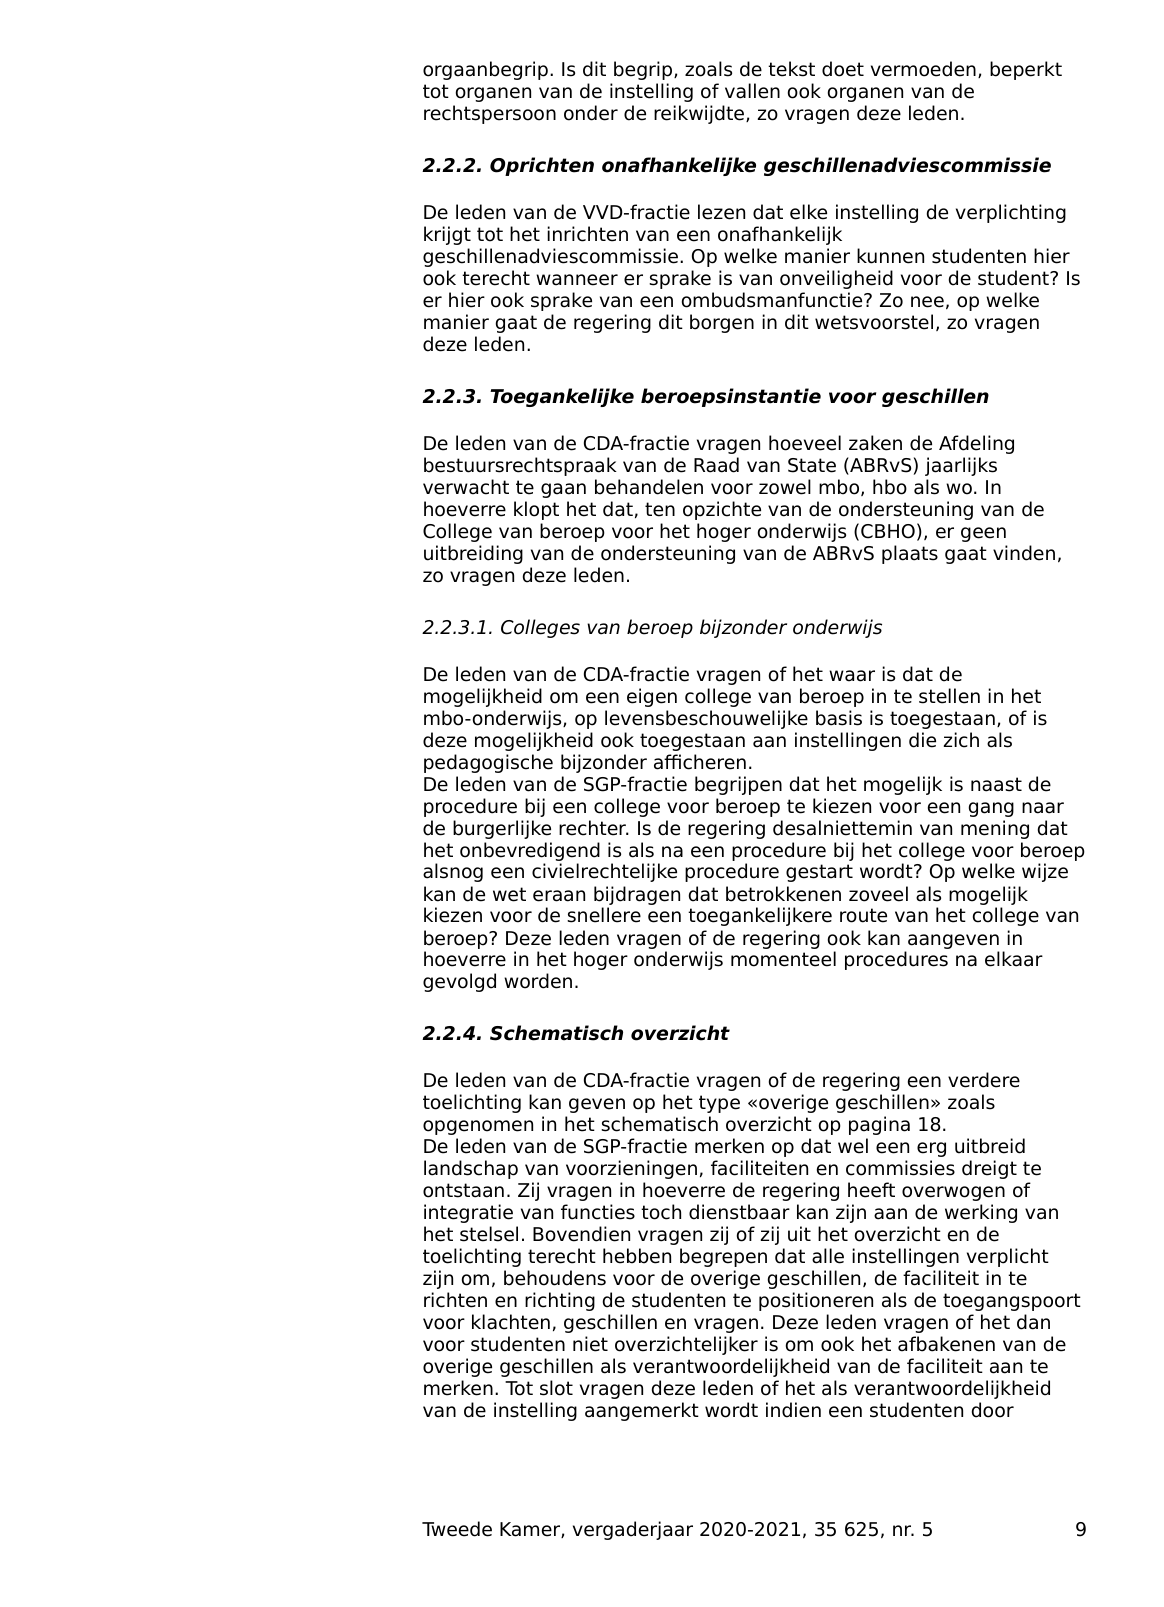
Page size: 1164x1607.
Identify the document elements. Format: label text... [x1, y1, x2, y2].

text De leden van de CDA-fractie vragen of de regering een verdere toelichting kan geven op het type «overige geschillen» zoals opgenomen in het schematisch overzicht op pagina 18. [422, 1070, 1087, 1136]
subtitle 2.2.4. Schematisch overzicht [422, 1023, 1087, 1045]
text De leden van de SGP-fractie begrijpen dat het mogelijk is naast de procedure bij een college voor beroep te kiezen voor een gang naar de burgerlijke rechter. Is de regering desalniettemin van mening dat het onbevredigend is als na een procedure bij het college voor beroep alsnog een civielrechtelijke procedure gestart wordt? Op welke wijze kan de wet eraan bijdragen dat betrokkenen zoveel als mogelijk kiezen voor de snellere een toegankelijkere route van het college van beroep? Deze leden vragen of de regering ook kan aangeven in hoeverre in het hoger onderwijs momenteel procedures na elkaar gevolgd worden. [422, 773, 1087, 993]
text De leden van de VVD-fractie lezen dat elke instelling de verplichting krijgt tot het inrichten van een onafhankelijk geschillenadviescommissie. Op welke manier kunnen studenten hier ook terecht wanneer er sprake is van onveiligheid voor de student? Is er hier ook sprake van een ombudsmanfunctie? Zo nee, op welke manier gaat de regering dit borgen in dit wetsvoorstel, zo vragen deze leden. [422, 202, 1087, 356]
text De leden van de CDA-fractie vragen of het waar is dat de mogelijkheid om een eigen college van beroep in te stellen in het mbo-onderwijs, op levensbeschouwelijke basis is toegestaan, of is deze mogelijkheid ook toegestaan aan instellingen die zich als pedagogische bijzonder afficheren. [422, 664, 1087, 773]
text De leden van de SGP-fractie merken op dat wel een erg uitbreid landschap van voorzieningen, faciliteiten en commissies dreigt te ontstaan. Zij vragen in hoeverre de regering heeft overwogen of integratie van functies toch dienstbaar kan zijn aan de werking van het stelsel. Bovendien vragen zij of zij uit het overzicht en de toelichting terecht hebben begrepen dat alle instellingen verplicht zijn om, behoudens voor de overige geschillen, de faciliteit in te richten en richting de studenten te positioneren als de toegangspoort voor klachten, geschillen en vragen. Deze leden vragen of het dan voor studenten niet overzichtelijker is om ook het afbakenen van de overige geschillen als verantwoordelijkheid van de faciliteit aan te merken. Tot slot vragen deze leden of het als verantwoordelijkheid van de instelling aangemerkt wordt indien een studenten door [422, 1136, 1087, 1422]
subtitle 2.2.2. Oprichten onafhankelijke geschillenadviescommissie [422, 155, 1087, 177]
text De leden van de CDA-fractie vragen hoeveel zaken de Afdeling bestuursrechtspraak van de Raad van State (ABRvS) jaarlijks verwacht te gaan behandelen voor zowel mbo, hbo als wo. In hoeverre klopt het dat, ten opzichte van de ondersteuning van de College van beroep voor het hoger onderwijs (CBHO), er geen uitbreiding van de ondersteuning van de ABRvS plaats gaat vinden, zo vragen deze leden. [422, 433, 1087, 587]
subtitle 2.2.3.1. Colleges van beroep bijzonder onderwijs [422, 617, 1087, 639]
subtitle 2.2.3. Toegankelijke beroepsinstantie voor geschillen [422, 386, 1087, 408]
text orgaanbegrip. Is dit begrip, zoals de tekst doet vermoeden, beperkt tot organen van de instelling of vallen ook organen van de rechtspersoon onder de reikwijdte, zo vragen deze leden. [422, 59, 1087, 125]
